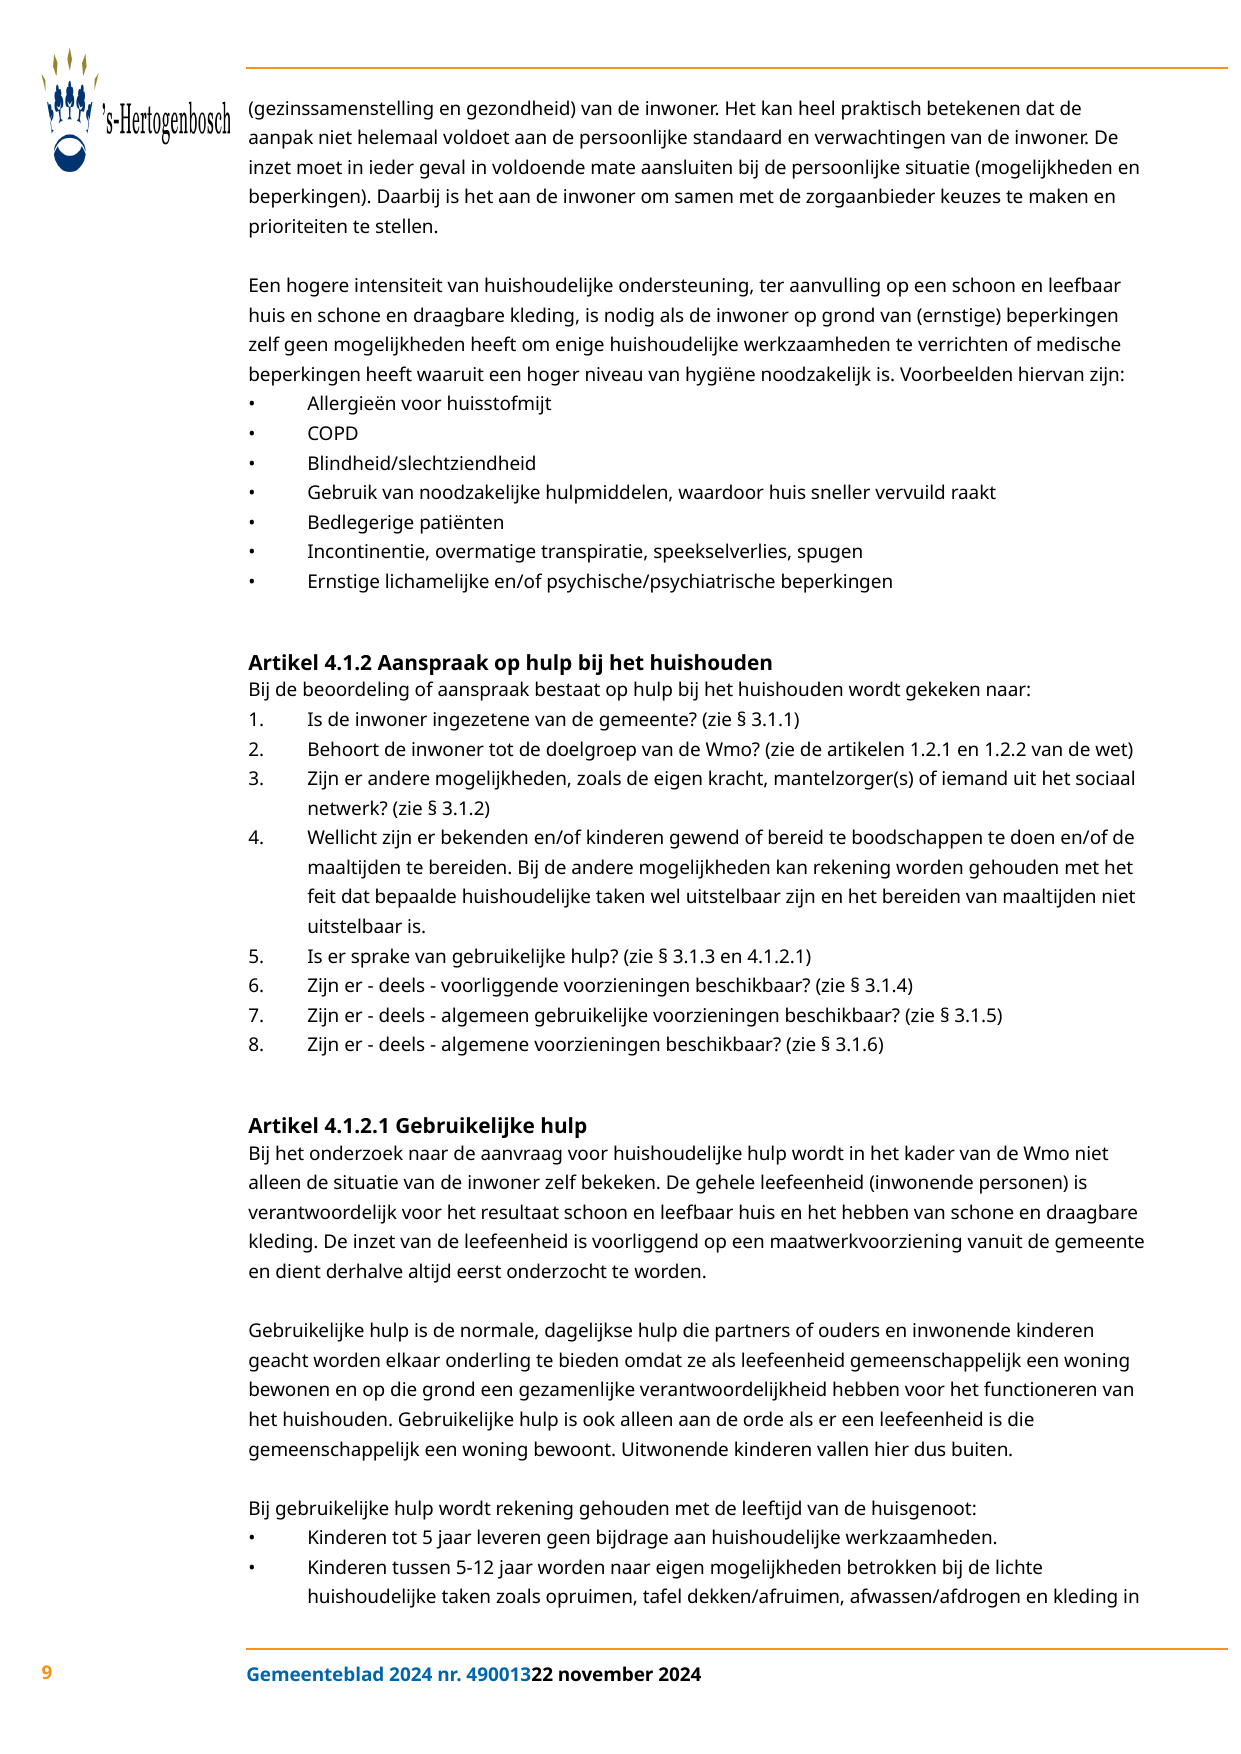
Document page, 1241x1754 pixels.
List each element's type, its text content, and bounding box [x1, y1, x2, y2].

list Is er sprake van gebruikelijke hulp? (zie § 3.1.3 en 4.1.2.1) [248, 943, 1152, 968]
text Artikel 4.1.2.1 Gebruikelijke hulp [248, 1112, 1152, 1140]
list Allergieën voor huisstofmijt [248, 391, 1152, 416]
list COPD [248, 420, 1152, 446]
list Incontinentie, overmatige transpiratie, speekselverlies, spugen [248, 538, 1152, 564]
list Zijn er - deels - algemene voorzieningen beschikbaar? (zie § 3.1.6) [248, 1032, 1152, 1057]
list Zijn er andere mogelijkheden, zoals de eigen kracht, mantelzorger(s) of iemand uit het sociaal netwerk? (zie § 3.1.2) [248, 765, 1152, 821]
text Gebruikelijke hulp is de normale, dagelijkse hulp die partners of ouders en inwonende kinderen geacht worden elkaar onderling te bieden omdat ze als leefeenheid gemeenschappelijk een woning bewonen en op die grond een gezamenlijke verantwoordelijkheid hebben voor het functioneren van het huishouden. Gebruikelijke hulp is ook alleen aan de orde als er een leefeenheid is die gemeenschappelijk een woning bewoont. Uitwonende kinderen vallen hier dus buiten. [248, 1317, 1152, 1462]
list Kinderen tussen 5-12 jaar worden naar eigen mogelijkheden betrokken bij de lichte huishoudelijke taken zoals opruimen, tafel dekken/afruimen, afwassen/afdrogen en kleding in [248, 1554, 1152, 1609]
list Is de inwoner ingezetene van de gemeente? (zie § 3.1.1) [248, 706, 1152, 732]
list Behoort de inwoner tot de doelgroep van de Wmo? (zie de artikelen 1.2.1 en 1.2.2 van de wet) [248, 736, 1152, 761]
list Ernstige lichamelijke en/of psychische/psychiatrische beperkingen [248, 568, 1152, 594]
list Wellicht zijn er bekenden en/of kinderen gewend of bereid te boodschappen te doen en/of de maaltijden te bereiden. Bij de andere mogelijkheden kan rekening worden gehouden met het feit dat bepaalde huishoudelijke taken wel uitstelbaar zijn en het bereiden van maaltijden niet uitstelbaar is. [248, 824, 1152, 939]
list Kinderen tot 5 jaar leveren geen bijdrage aan huishoudelijke werkzaamheden. [248, 1524, 1152, 1550]
text Artikel 4.1.2 Aanspraak op hulp bij het huishouden [248, 648, 1152, 677]
text Bij het onderzoek naar de aanvraag voor huishoudelijke hulp wordt in het kader van de Wmo niet alleen de situatie van de inwoner zelf bekeken. De gehele leefeenheid (inwonende personen) is verantwoordelijk voor het resultaat schoon en leefbaar huis en het hebben van schone en draagbare kleding. De inzet van de leefeenheid is voorliggend op een maatwerkvoorziening vanuit de gemeente en dient derhalve altijd eerst onderzocht te worden. [248, 1140, 1152, 1284]
list Zijn er - deels - algemeen gebruikelijke voorzieningen beschikbaar? (zie § 3.1.5) [248, 1002, 1152, 1028]
picture [41, 47, 231, 172]
text (gezinssamenstelling en gezondheid) van de inwoner. Het kan heel praktisch betekenen dat de aanpak niet helemaal voldoet aan de persoonlijke standaard en verwachtingen van de inwoner. De inzet moet in ieder geval in voldoende mate aansluiten bij de persoonlijke situatie (mogelijkheden en beperkingen). Daarbij is het aan de inwoner om samen met de zorgaanbieder keuzes te maken en prioriteiten te stellen. [248, 95, 1152, 239]
text Een hogere intensiteit van huishoudelijke ondersteuning, ter aanvulling op een schoon en leefbaar huis en schone en draagbare kleding, is nodig als de inwoner op grond van (ernstige) beperkingen zelf geen mogelijkheden heeft om enige huishoudelijke werkzaamheden te verrichten of medische beperkingen heeft waaruit een hoger niveau van hygiëne noodzakelijk is. Voorbeelden hiervan zijn: [248, 272, 1152, 387]
list Zijn er - deels - voorliggende voorzieningen beschikbaar? (zie § 3.1.4) [248, 972, 1152, 998]
list Bedlegerige patiënten [248, 509, 1152, 535]
text Bij de beoordeling of aanspraak bestaat op hulp bij het huishouden wordt gekeken naar: [248, 677, 1152, 702]
list Blindheid/slechtziendheid [248, 450, 1152, 476]
list Gebruik van noodzakelijke hulpmiddelen, waardoor huis sneller vervuild raakt [248, 479, 1152, 505]
text Bij gebruikelijke hulp wordt rekening gehouden met de leeftijd van de huisgenoot: [248, 1495, 1152, 1521]
